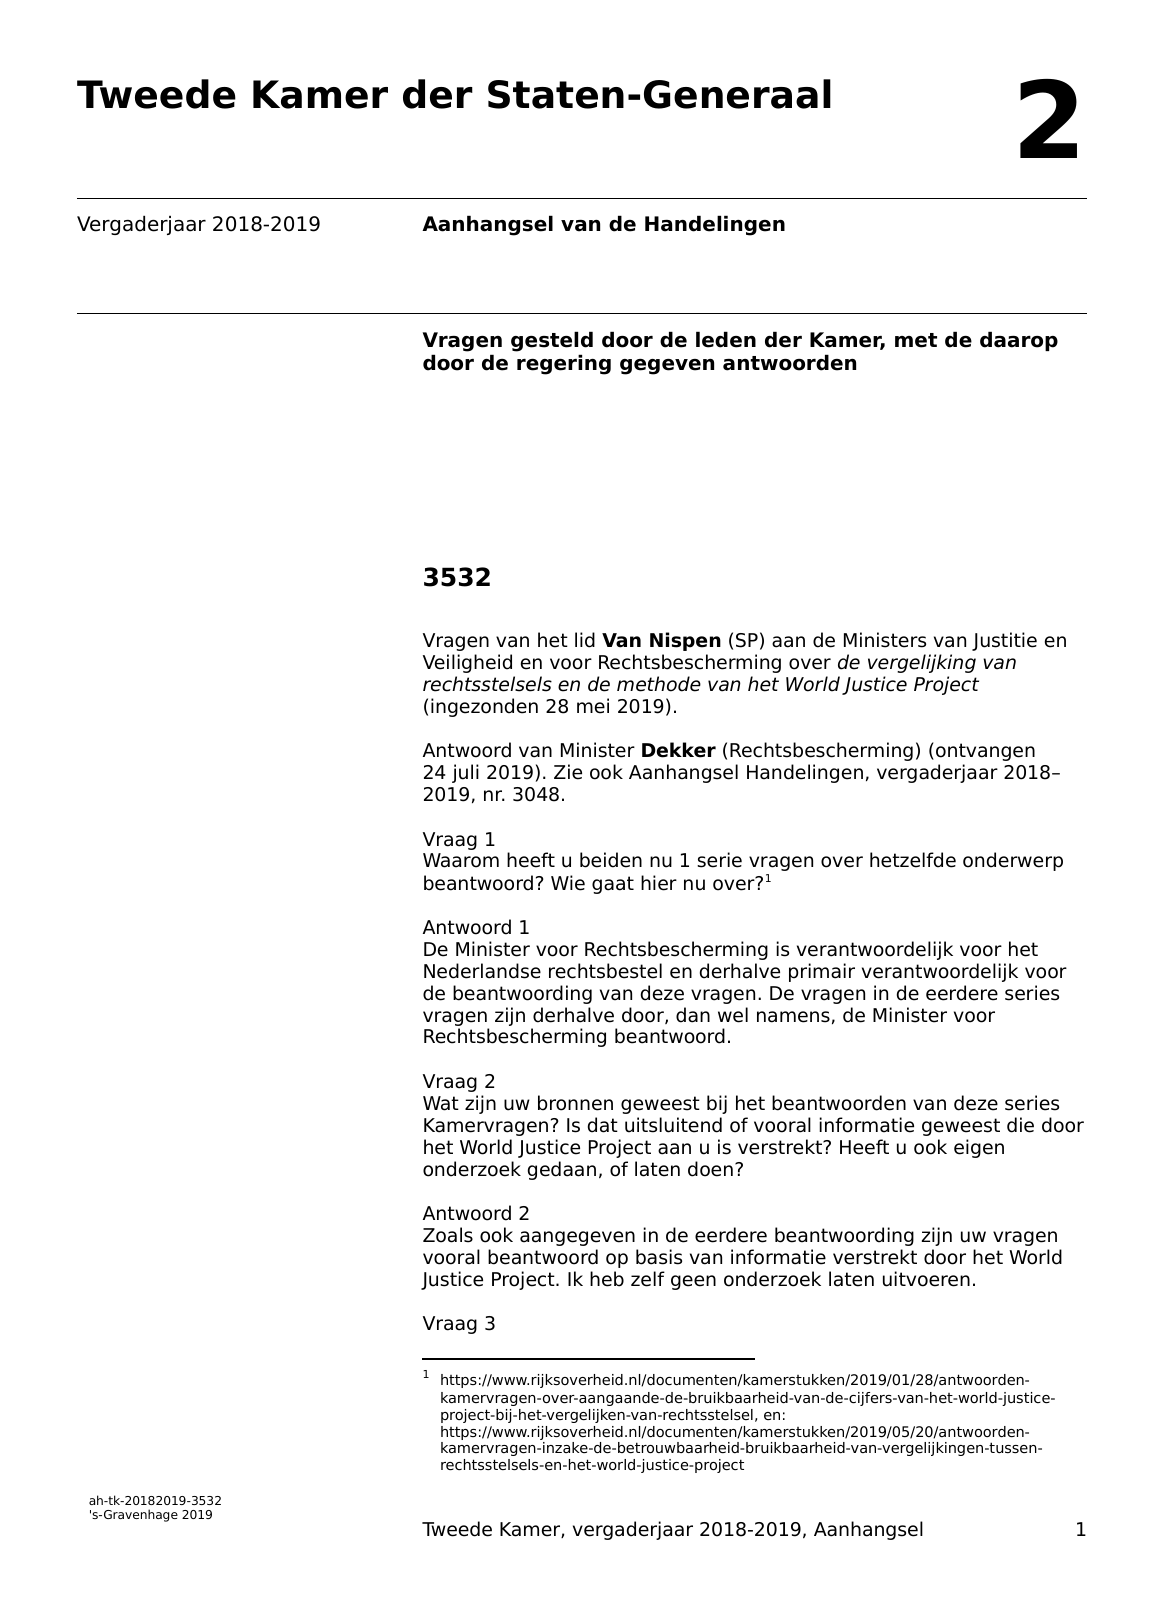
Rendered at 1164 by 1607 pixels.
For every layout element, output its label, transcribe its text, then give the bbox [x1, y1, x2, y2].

table_cell Vergaderjaar 2018-2019 [77, 199, 422, 313]
table_cell Vragen gesteld door de leden der Kamer, met de daarop door de regering gegeven antwoorden [422, 314, 1087, 375]
text Vraag 3 [422, 1313, 1087, 1335]
table_cell Aanhangsel van de Handelingen [422, 199, 1087, 313]
text Zoals ook aangegeven in de eerdere beantwoording zijn uw vragen vooral beantwoord op basis van informatie verstrekt door het World Justice Project. Ik heb zelf geen onderzoek laten uitvoeren. [422, 1225, 1087, 1291]
text https://www.rijksoverheid.nl/documenten/kamerstukken/2019/01/28/antwoorden-kamervragen-over-aangaande-de-bruikbaarheid-van-de-cijfers-van-het-world-justice-project-bij-het-vergelijken-van-rechtsstelsel, en: https://www.rijksoverheid.nl/documenten/kamerstukken/2019/05/20/antwoorden-kamervragen-inzake-de-betrouwbaarheid-bruikbaarheid-van-vergelijkingen-tussen-rechtsstelsels-en-het-world-justice-project [422, 1368, 1087, 1474]
table_cell [77, 314, 422, 375]
text Vragen van het lid Van Nispen (SP) aan de Ministers van Justitie en Veiligheid en voor Rechtsbescherming over de vergelijking van rechtsstelsels en de methode van het World Justice Project (ingezonden 28 mei 2019). [422, 630, 1087, 718]
text Wat zijn uw bronnen geweest bij het beantwoorden van deze series Kamervragen? Is dat uitsluitend of vooral informatie geweest die door het World Justice Project aan u is verstrekt? Heeft u ook eigen onderzoek gedaan, of laten doen? [422, 1093, 1087, 1181]
text 's-Gravenhage 2019 [88, 1508, 323, 1522]
text Antwoord 2 [422, 1203, 1087, 1225]
text 3532 [422, 563, 1087, 592]
text Antwoord 1 [422, 917, 1087, 938]
text De Minister voor Rechtsbescherming is verantwoordelijk voor het Nederlandse rechtsbestel en derhalve primair verantwoordelijk voor de beantwoording van deze vragen. De vragen in de eerdere series vragen zijn derhalve door, dan wel namens, de Minister voor Rechtsbescherming beantwoord. [422, 938, 1087, 1048]
text Vraag 1 [422, 828, 1087, 850]
table_header 2 [886, 59, 1087, 198]
text Antwoord van Minister Dekker (Rechtsbescherming) (ontvangen 24 juli 2019). Zie ook Aanhangsel Handelingen, vergaderjaar 2018–2019, nr. 3048. [422, 740, 1087, 806]
table_header Tweede Kamer der Staten-Generaal [77, 59, 886, 198]
text ah-tk-20182019-3532 [88, 1494, 323, 1508]
text Vraag 2 [422, 1071, 1087, 1093]
text Waarom heeft u beiden nu 1 serie vragen over hetzelfde onderwerp beantwoord? Wie gaat hier nu over? [422, 850, 1087, 894]
